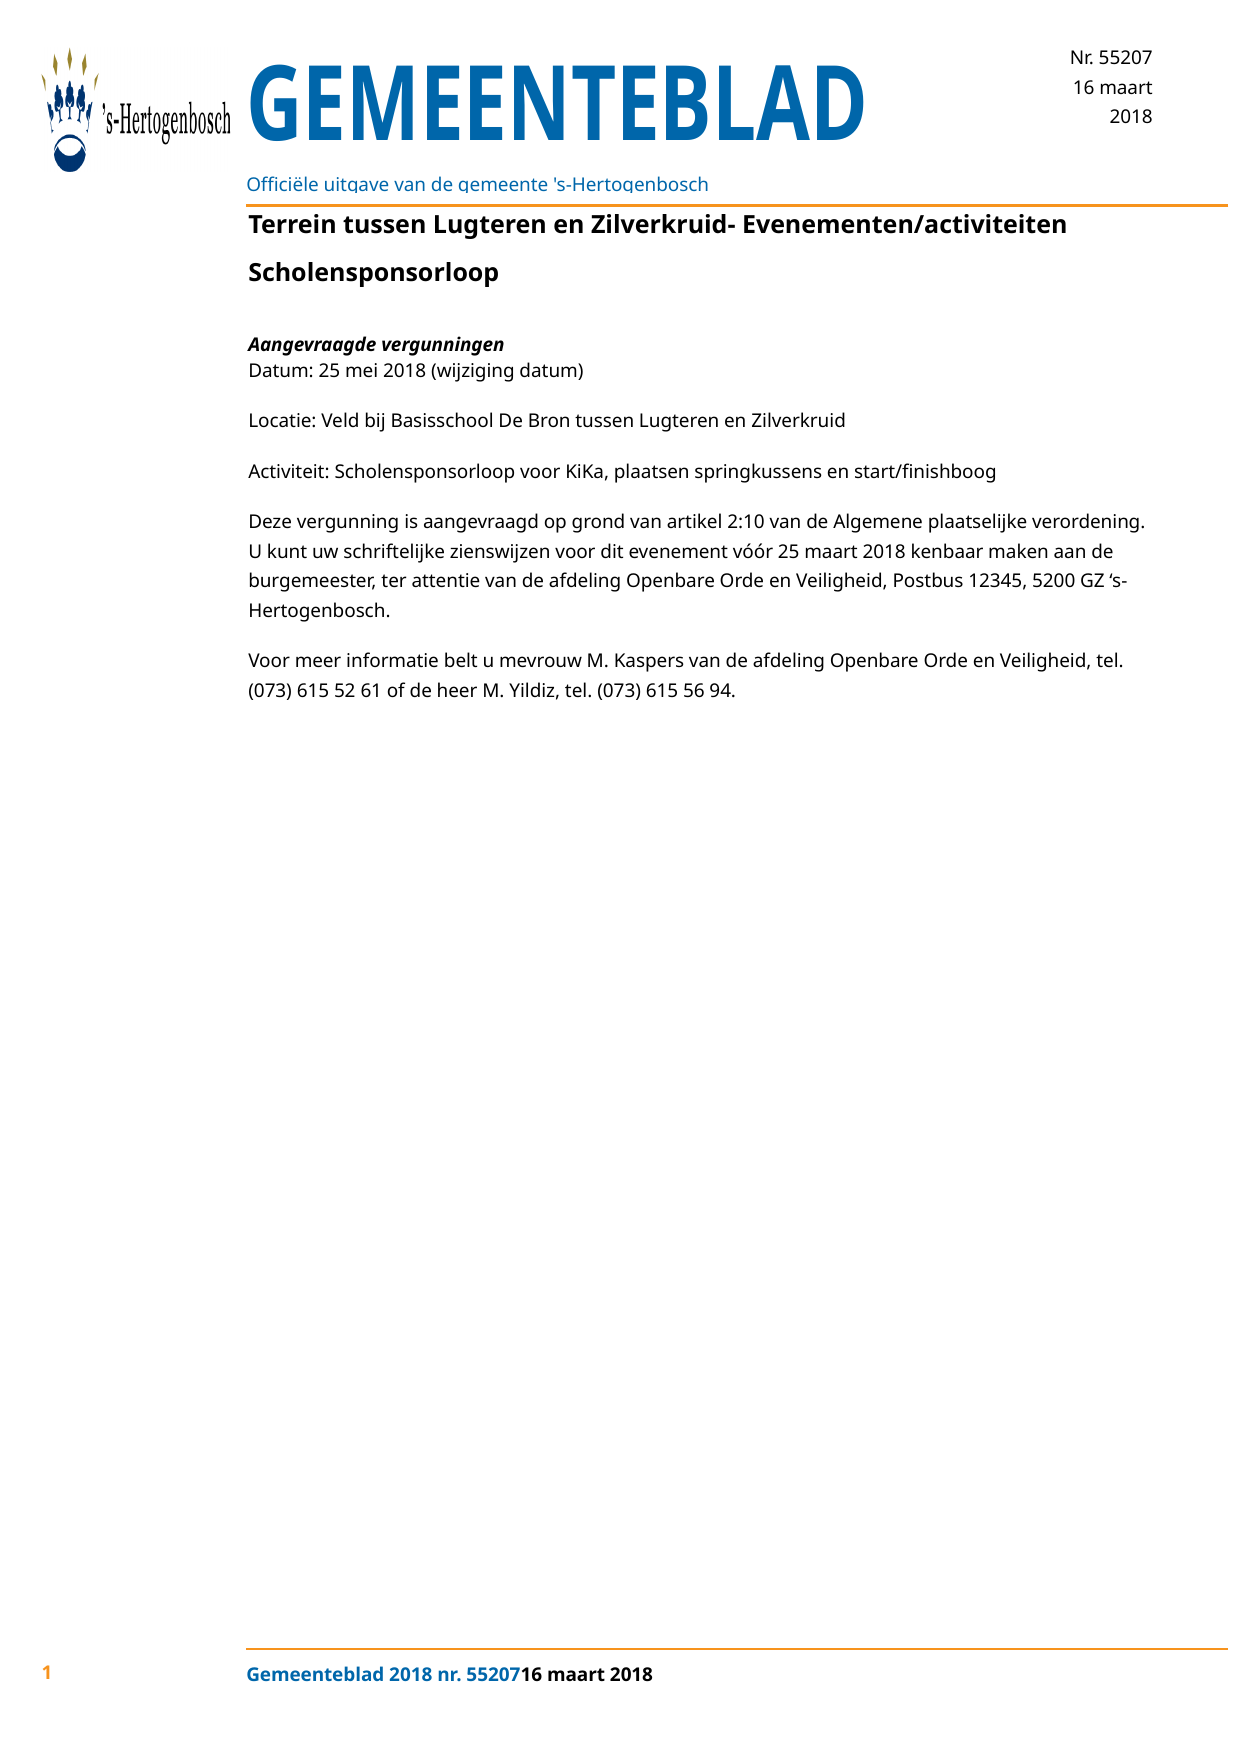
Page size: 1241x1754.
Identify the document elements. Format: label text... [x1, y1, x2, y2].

text Aangevraagde vergunningen [248, 331, 1152, 357]
text Voor meer informatie belt u mevrouw M. Kaspers van de afdeling Openbare Orde en Veiligheid, tel. (073) 615 52 61 of de heer M. Yildiz, tel. (073) 615 56 94. [248, 648, 1152, 703]
text Terrein tussen Lugteren en Zilverkruid- Evenementen/activiteiten Scholensponsorloop [248, 207, 1152, 288]
picture [41, 47, 231, 172]
text Activiteit: Scholensponsorloop voor KiKa, plaatsen springkussens en start/finishboog [248, 458, 1152, 484]
text Locatie: Veld bij Basisschool De Bron tussen Lugteren en Zilverkruid [248, 408, 1152, 433]
text Datum: 25 mei 2018 (wijziging datum) [248, 357, 1152, 383]
text Deze vergunning is aangevraagd op grond van artikel 2:10 van de Algemene plaatselijke verordening. U kunt uw schriftelijke zienswijzen voor dit evenement vóór 25 maart 2018 kenbaar maken aan de burgemeester, ter attentie van de afdeling Openbare Orde en Veiligheid, Postbus 12345, 5200 GZ ‘s-Hertogenbosch. [248, 508, 1152, 623]
